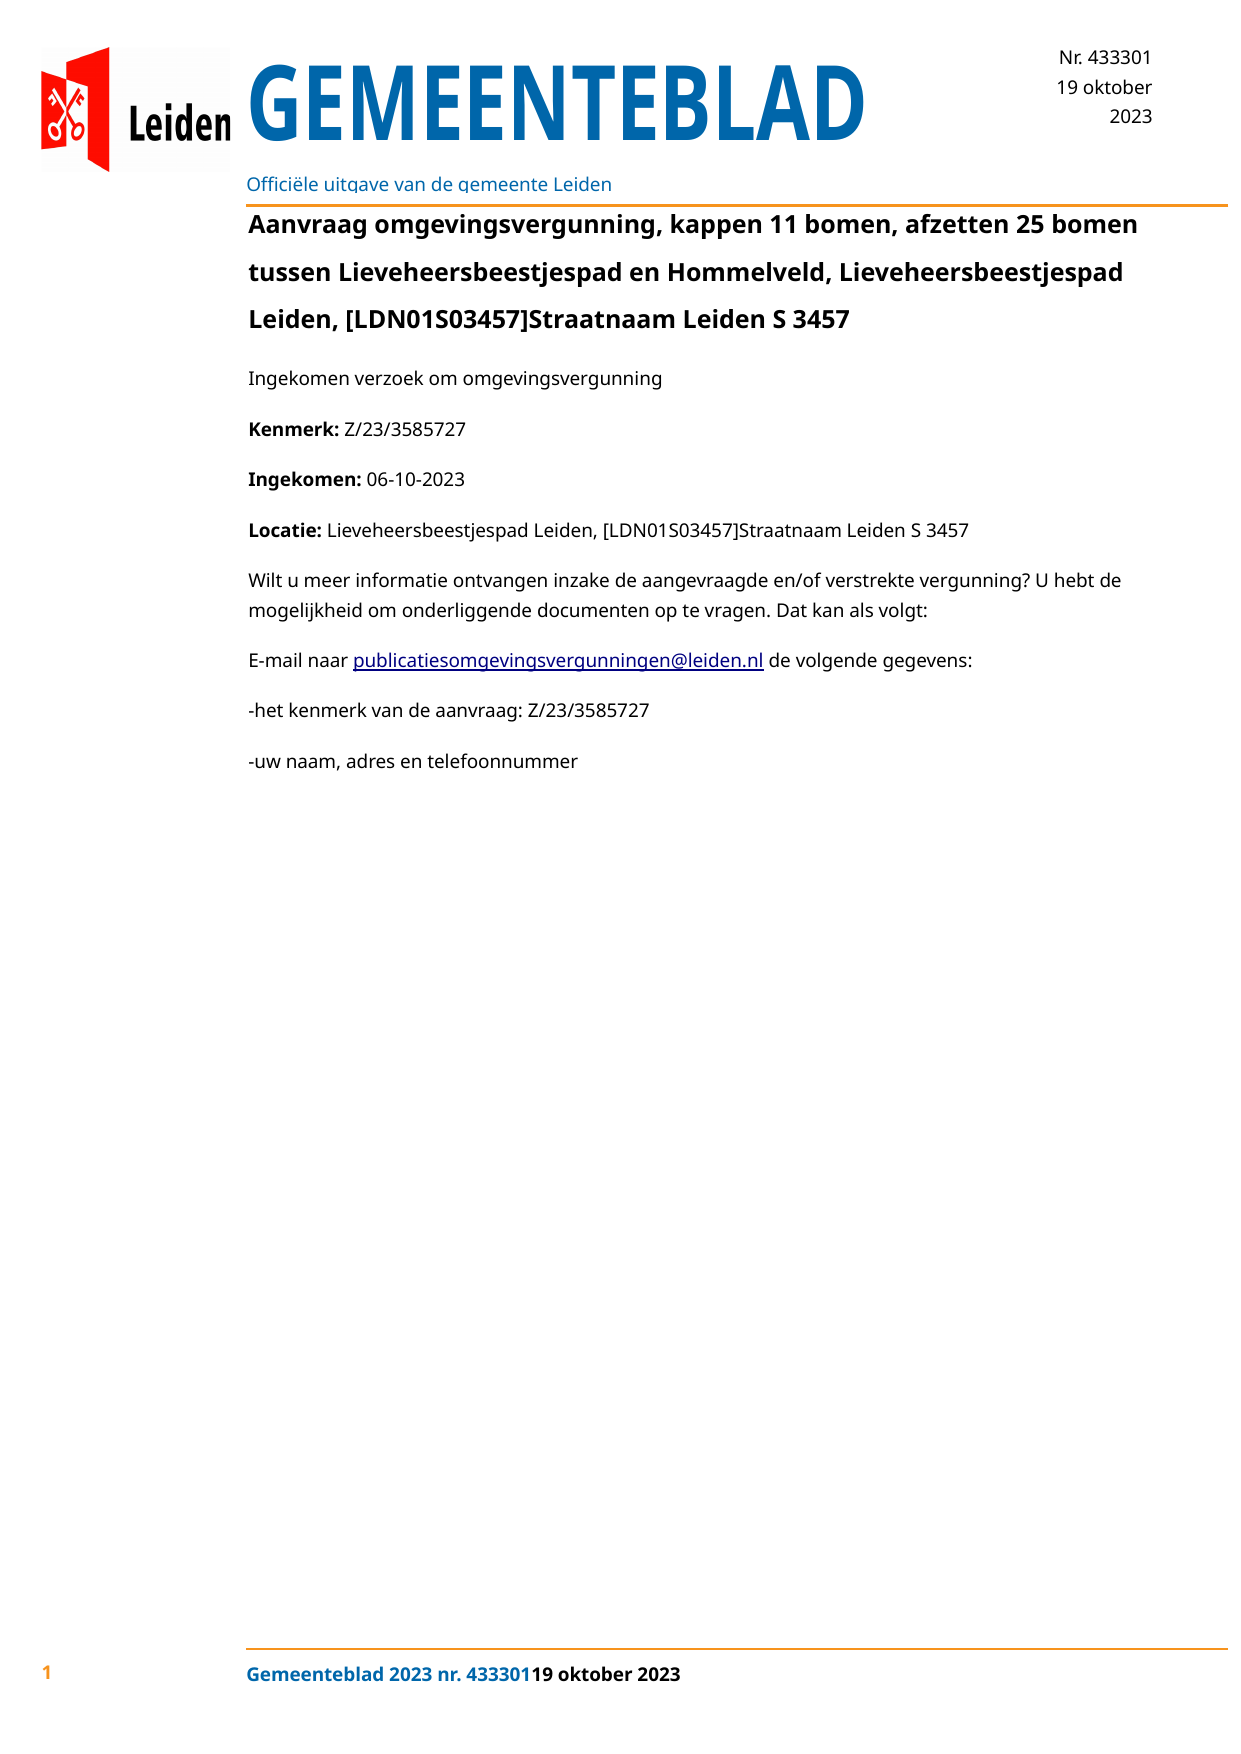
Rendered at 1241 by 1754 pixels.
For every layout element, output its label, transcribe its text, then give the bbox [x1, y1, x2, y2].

text Ingekomen verzoek om omgevingsvergunning [248, 366, 1152, 391]
picture [41, 47, 231, 172]
text Wilt u meer informatie ontvangen inzake de aangevraagde en/of verstrekte vergunning? U hebt de mogelijkheid om onderliggende documenten op te vragen. Dat kan als volgt: [248, 567, 1152, 622]
text Ingekomen: 06-10-2023 [248, 466, 1152, 492]
text Aanvraag omgevingsvergunning, kappen 11 bomen, afzetten 25 bomen tussen Lieveheersbeestjespad en Hommelveld, Lieveheersbeestjespad Leiden, [LDN01S03457]Straatnaam Leiden S 3457 [248, 207, 1152, 336]
text -uw naam, adres en telefoonnummer [248, 748, 1152, 774]
text Locatie: Lieveheersbeestjespad Leiden, [LDN01S03457]Straatnaam Leiden S 3457 [248, 517, 1152, 542]
text E-mail naar publicatiesomgevingsvergunningen@leiden.nl de volgende gegevens: [248, 647, 1152, 673]
text Kenmerk: Z/23/3585727 [248, 416, 1152, 442]
text -het kenmerk van de aanvraag: Z/23/3585727 [248, 698, 1152, 723]
